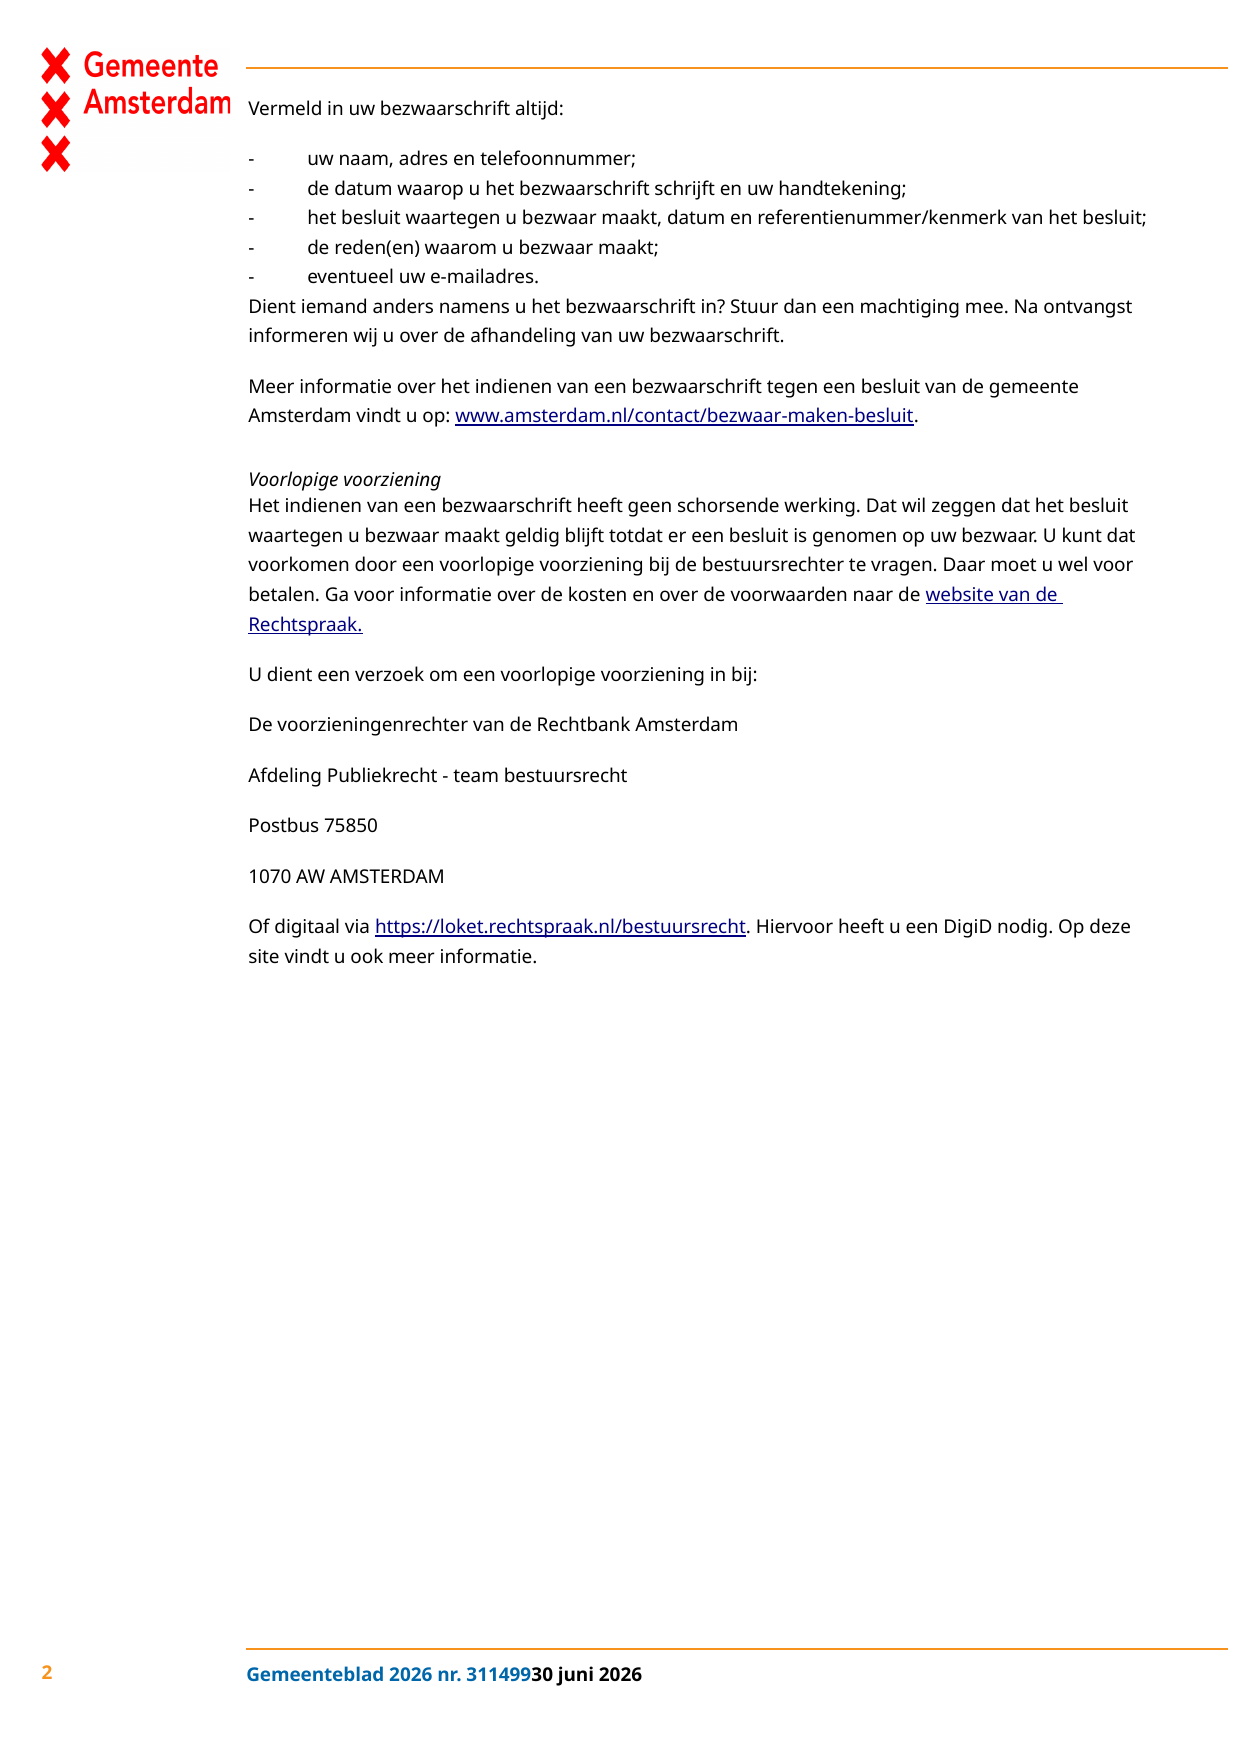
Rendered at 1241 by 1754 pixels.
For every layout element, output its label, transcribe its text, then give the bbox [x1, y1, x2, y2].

text Het indienen van een bezwaarschrift heeft geen schorsende werking. Dat wil zeggen dat het besluit waartegen u bezwaar maakt geldig blijft totdat er een besluit is genomen op uw bezwaar. U kunt dat voorkomen door een voorlopige voorziening bij de bestuursrechter te vragen. Daar moet u wel voor betalen. Ga voor informatie over de kosten en over de voorwaarden naar de website van de Rechtspraak. [248, 492, 1152, 636]
text U dient een verzoek om een voorlopige voorziening in bij: [248, 661, 1152, 687]
text Of digitaal via https://loket.rechtspraak.nl/bestuursrecht. Hiervoor heeft u een DigiD nodig. Op deze site vindt u ook meer informatie. [248, 913, 1152, 968]
list uw naam, adres en telefoonnummer; [248, 145, 1152, 171]
picture [41, 47, 231, 172]
text 1070 AW AMSTERDAM [248, 863, 1152, 888]
text Afdeling Publiekrecht - team bestuursrecht [248, 762, 1152, 788]
text Dient iemand anders namens u het bezwaarschrift in? Stuur dan een machtiging mee. Na ontvangst informeren wij u over de afhandeling van uw bezwaarschrift. [248, 293, 1152, 348]
text Postbus 75850 [248, 812, 1152, 838]
text Meer informatie over het indienen van een bezwaarschrift tegen een besluit van de gemeente Amsterdam vindt u op: www.amsterdam.nl/contact/bezwaar-maken-besluit. [248, 373, 1152, 428]
text De voorzieningenrechter van de Rechtbank Amsterdam [248, 712, 1152, 737]
list het besluit waartegen u bezwaar maakt, datum en referentienummer/kenmerk van het besluit; [248, 204, 1152, 230]
list eventueel uw e-mailadres. [248, 263, 1152, 289]
list de reden(en) waarom u bezwaar maakt; [248, 234, 1152, 260]
text Voorlopige voorziening [248, 467, 1152, 492]
list de datum waarop u het bezwaarschrift schrijft en uw handtekening; [248, 175, 1152, 201]
text Vermeld in uw bezwaarschrift altijd: [248, 95, 1152, 121]
